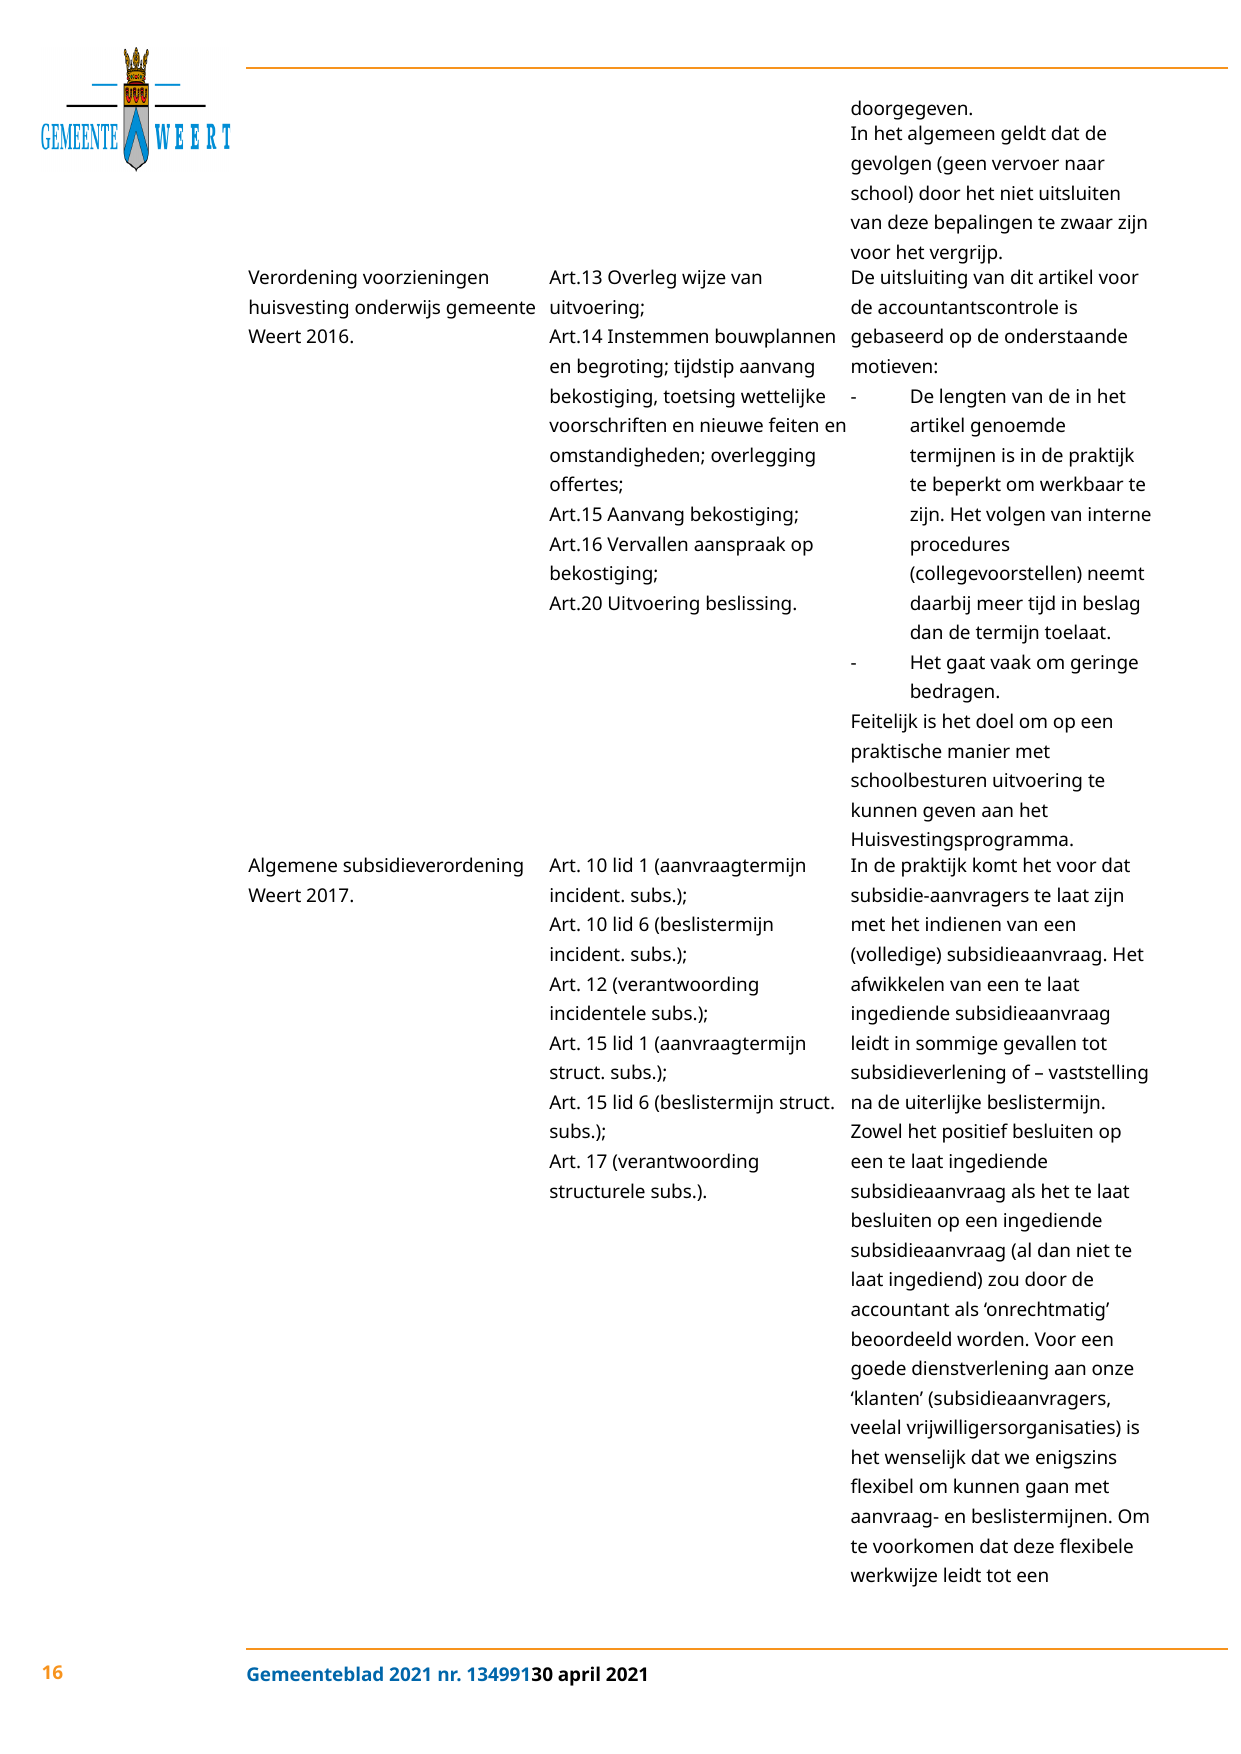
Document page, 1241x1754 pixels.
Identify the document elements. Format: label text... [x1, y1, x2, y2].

table_cell [549, 121, 850, 264]
table_cell [549, 95, 850, 121]
table_cell doorgegeven. [850, 95, 1152, 121]
table_cell In het algemeen geldt dat de gevolgen (geen vervoer naar school) door het niet uitsluiten van deze bepalingen te zwaar zijn voor het vergrijp. [850, 121, 1152, 264]
table_cell In de praktijk komt het voor dat subsidie-aanvragers te laat zijn met het indienen van een (volledige) subsidieaanvraag. Het afwikkelen van een te laat ingediende subsidieaanvraag leidt in sommige gevallen tot subsidieverlening of – vaststelling na de uiterlijke beslistermijn. Zowel het positief besluiten op een te laat ingediende subsidieaanvraag als het te laat besluiten op een ingediende subsidieaanvraag (al dan niet te laat ingediend) zou door de accountant als ‘onrechtmatig’ beoordeeld worden. Voor een goede dienstverlening aan onze ‘klanten’ (subsidieaanvragers, veelal vrijwilligersorganisaties) is het wenselijk dat we enigszins flexibel om kunnen gaan met aanvraag- en beslistermijnen. Om te voorkomen dat deze flexibele werkwijze leidt tot een [850, 853, 1152, 1588]
table_cell Algemene subsidieverordening Weert 2017. [248, 853, 549, 1588]
table_cell Art. 10 lid 1 (aanvraagtermijn incident. subs.); Art. 10 lid 6 (beslistermijn incident. subs.); Art. 12 (verantwoording incidentele subs.); Art. 15 lid 1 (aanvraagtermijn struct. subs.); Art. 15 lid 6 (beslistermijn struct. subs.); Art. 17 (verantwoording structurele subs.). [549, 853, 850, 1588]
table_cell De uitsluiting van dit artikel voor de accountantscontrole is gebaseerd op de onderstaande motieven: De lengten van de in het artikel genoemde termijnen is in de praktijk te beperkt om werkbaar te zijn. Het volgen van interne procedures (collegevoorstellen) neemt daarbij meer tijd in beslag dan de termijn toelaat. Het gaat vaak om geringe bedragen. Feitelijk is het doel om op een praktische manier met schoolbesturen uitvoering te kunnen geven aan het Huisvestingsprogramma. [850, 265, 1152, 852]
table_cell [248, 121, 549, 264]
table_cell [248, 95, 549, 121]
picture [41, 47, 231, 172]
table_cell Verordening voorzieningen huisvesting onderwijs gemeente Weert 2016. [248, 265, 549, 852]
table_cell Art.13 Overleg wijze van uitvoering; Art.14 Instemmen bouwplannen en begroting; tijdstip aanvang bekostiging, toetsing wettelijke voorschriften en nieuwe feiten en omstandigheden; overlegging offertes; Art.15 Aanvang bekostiging; Art.16 Vervallen aanspraak op bekostiging; Art.20 Uitvoering beslissing. [549, 265, 850, 852]
